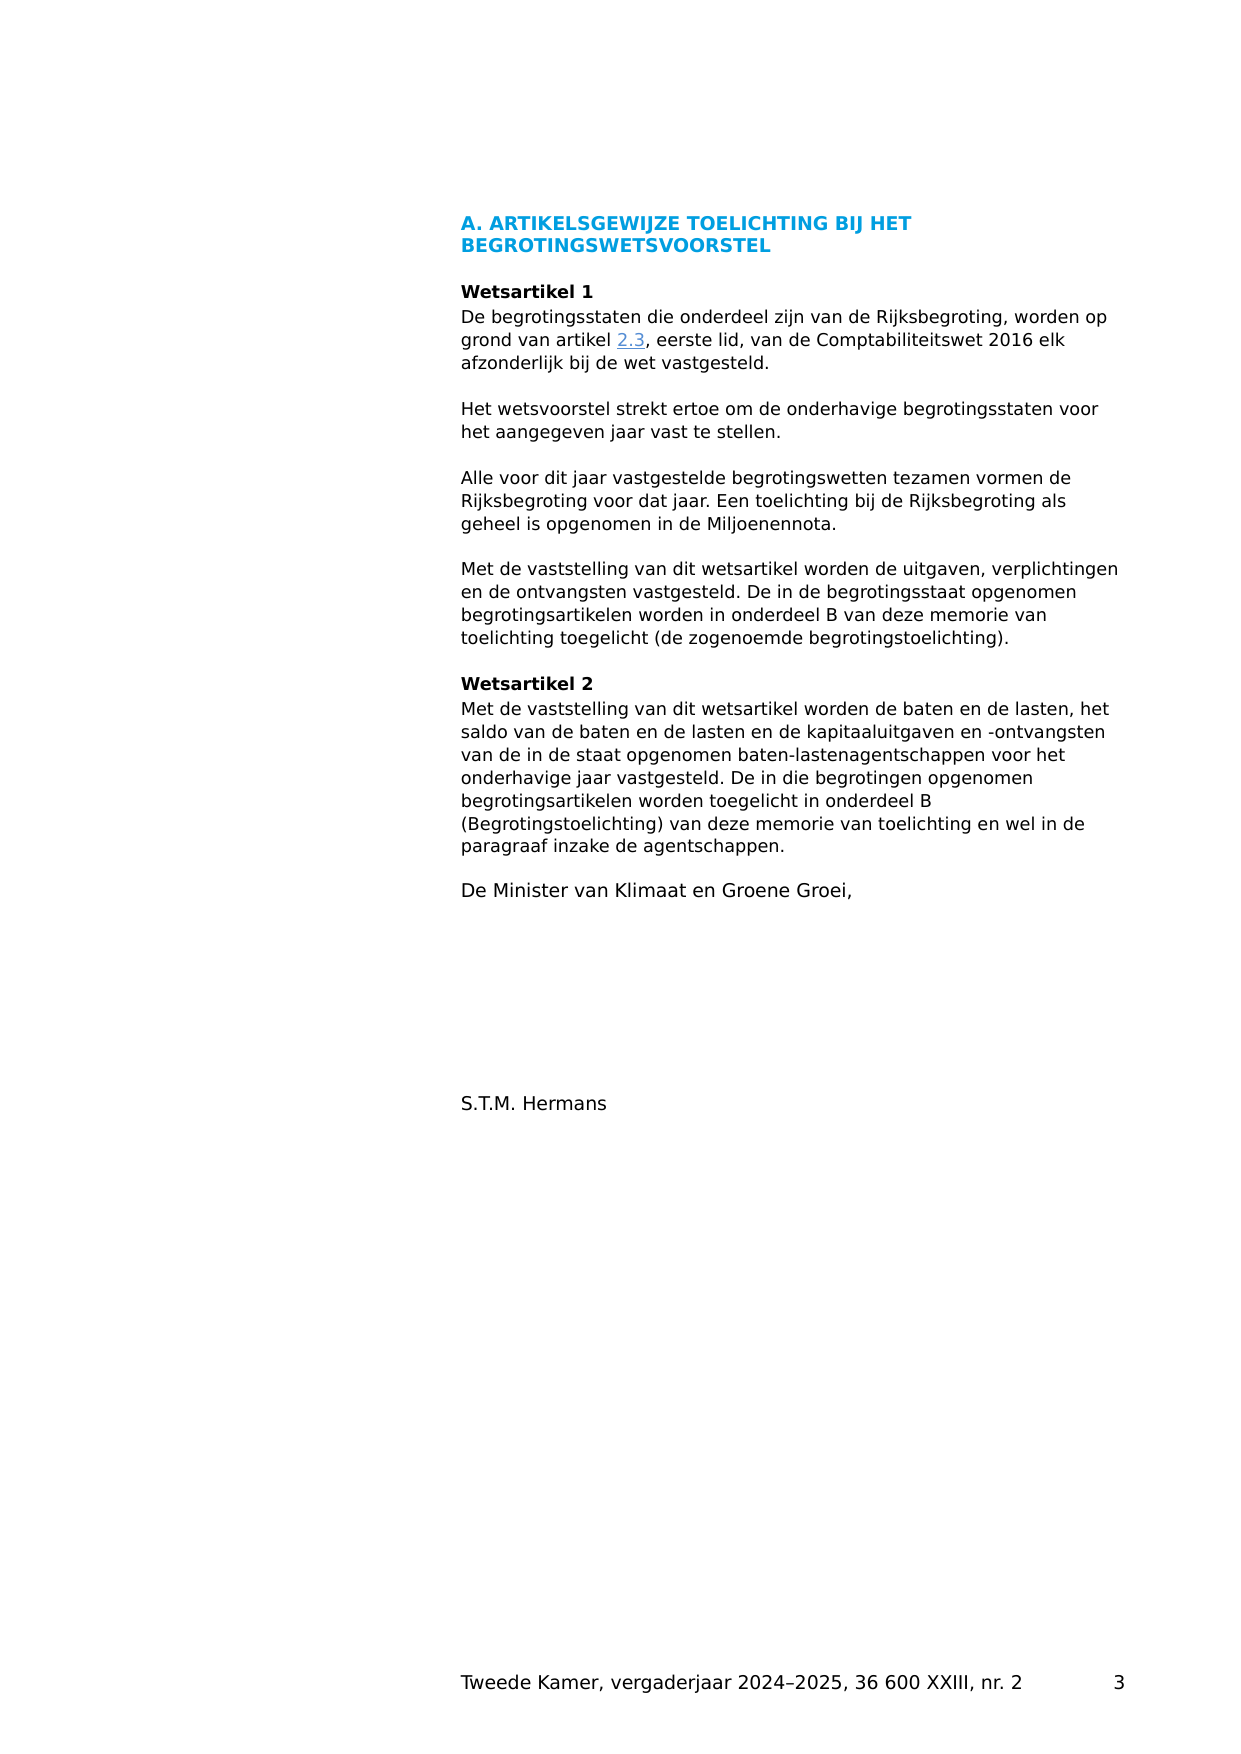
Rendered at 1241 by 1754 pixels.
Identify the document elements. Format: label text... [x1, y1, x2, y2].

text Wetsartikel 1 [461, 280, 1125, 303]
text S.T.M. Hermans [461, 1093, 1125, 1115]
text De begrotingsstaten die onderdeel zijn van de Rijksbegroting, worden op grond van artikel 2.3, eerste lid, van de Comptabiliteitswet 2016 elk afzonderlijk bij de wet vastgesteld. [461, 305, 1125, 374]
title A. Artikelsgewijze toelichting bij het begrotingswetsvoorstel [461, 213, 1125, 257]
text Met de vaststelling van dit wetsartikel worden de baten en de lasten, het saldo van de baten en de lasten en de kapitaaluitgaven en -ontvangsten van de in de staat opgenomen baten-lastenagentschappen voor het onderhavige jaar vastgesteld. De in die begrotingen opgenomen begrotingsartikelen worden toegelicht in onderdeel B (Begrotingstoelichting) van deze memorie van toelichting en wel in de paragraaf inzake de agentschappen. [461, 697, 1125, 857]
text Wetsartikel 2 [461, 672, 1125, 695]
text Met de vaststelling van dit wetsartikel worden de uitgaven, verplichtingen en de ontvangsten vastgesteld. De in de begrotingsstaat opgenomen begrotingsartikelen worden in onderdeel B van deze memorie van toelichting toegelicht (de zogenoemde begrotingstoelichting). [461, 557, 1125, 649]
text Het wetsvoorstel strekt ertoe om de onderhavige begrotingsstaten voor het aangegeven jaar vast te stellen. [461, 397, 1125, 443]
text De Minister van Klimaat en Groene Groei, [461, 880, 1125, 902]
text Alle voor dit jaar vastgestelde begrotingswetten tezamen vormen de Rijksbegroting voor dat jaar. Een toelichting bij de Rijksbegroting als geheel is opgenomen in de Miljoenennota. [461, 466, 1125, 534]
